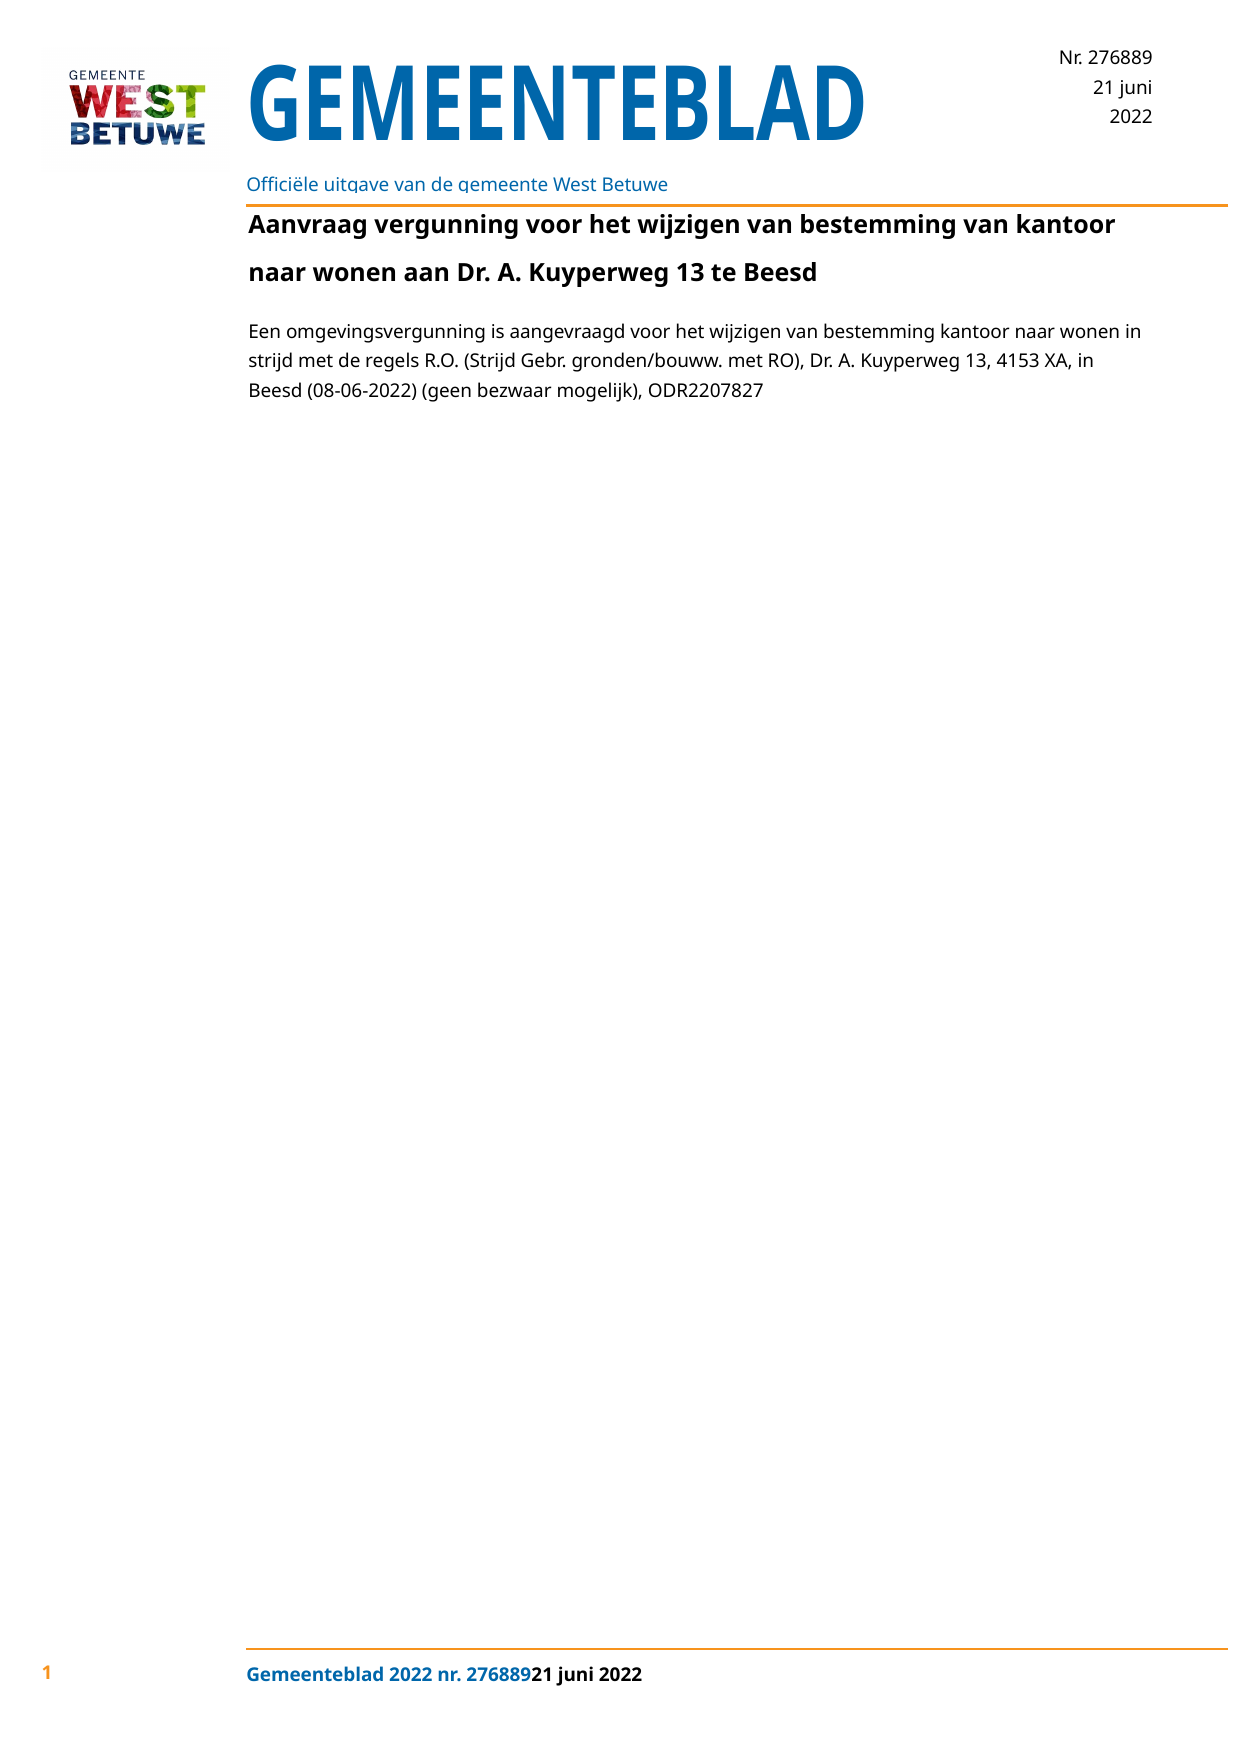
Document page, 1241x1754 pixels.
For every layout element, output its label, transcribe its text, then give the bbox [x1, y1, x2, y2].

text Aanvraag vergunning voor het wijzigen van bestemming van kantoor naar wonen aan Dr. A. Kuyperweg 13 te Beesd [248, 207, 1152, 288]
picture [41, 47, 231, 172]
text Een omgevingsvergunning is aangevraagd voor het wijzigen van bestemming kantoor naar wonen in strijd met de regels R.O. (Strijd Gebr. gronden/bouww. met RO), Dr. A. Kuyperweg 13, 4153 XA, in Beesd (08-06-2022) (geen bezwaar mogelijk), ODR2207827 [248, 318, 1152, 403]
